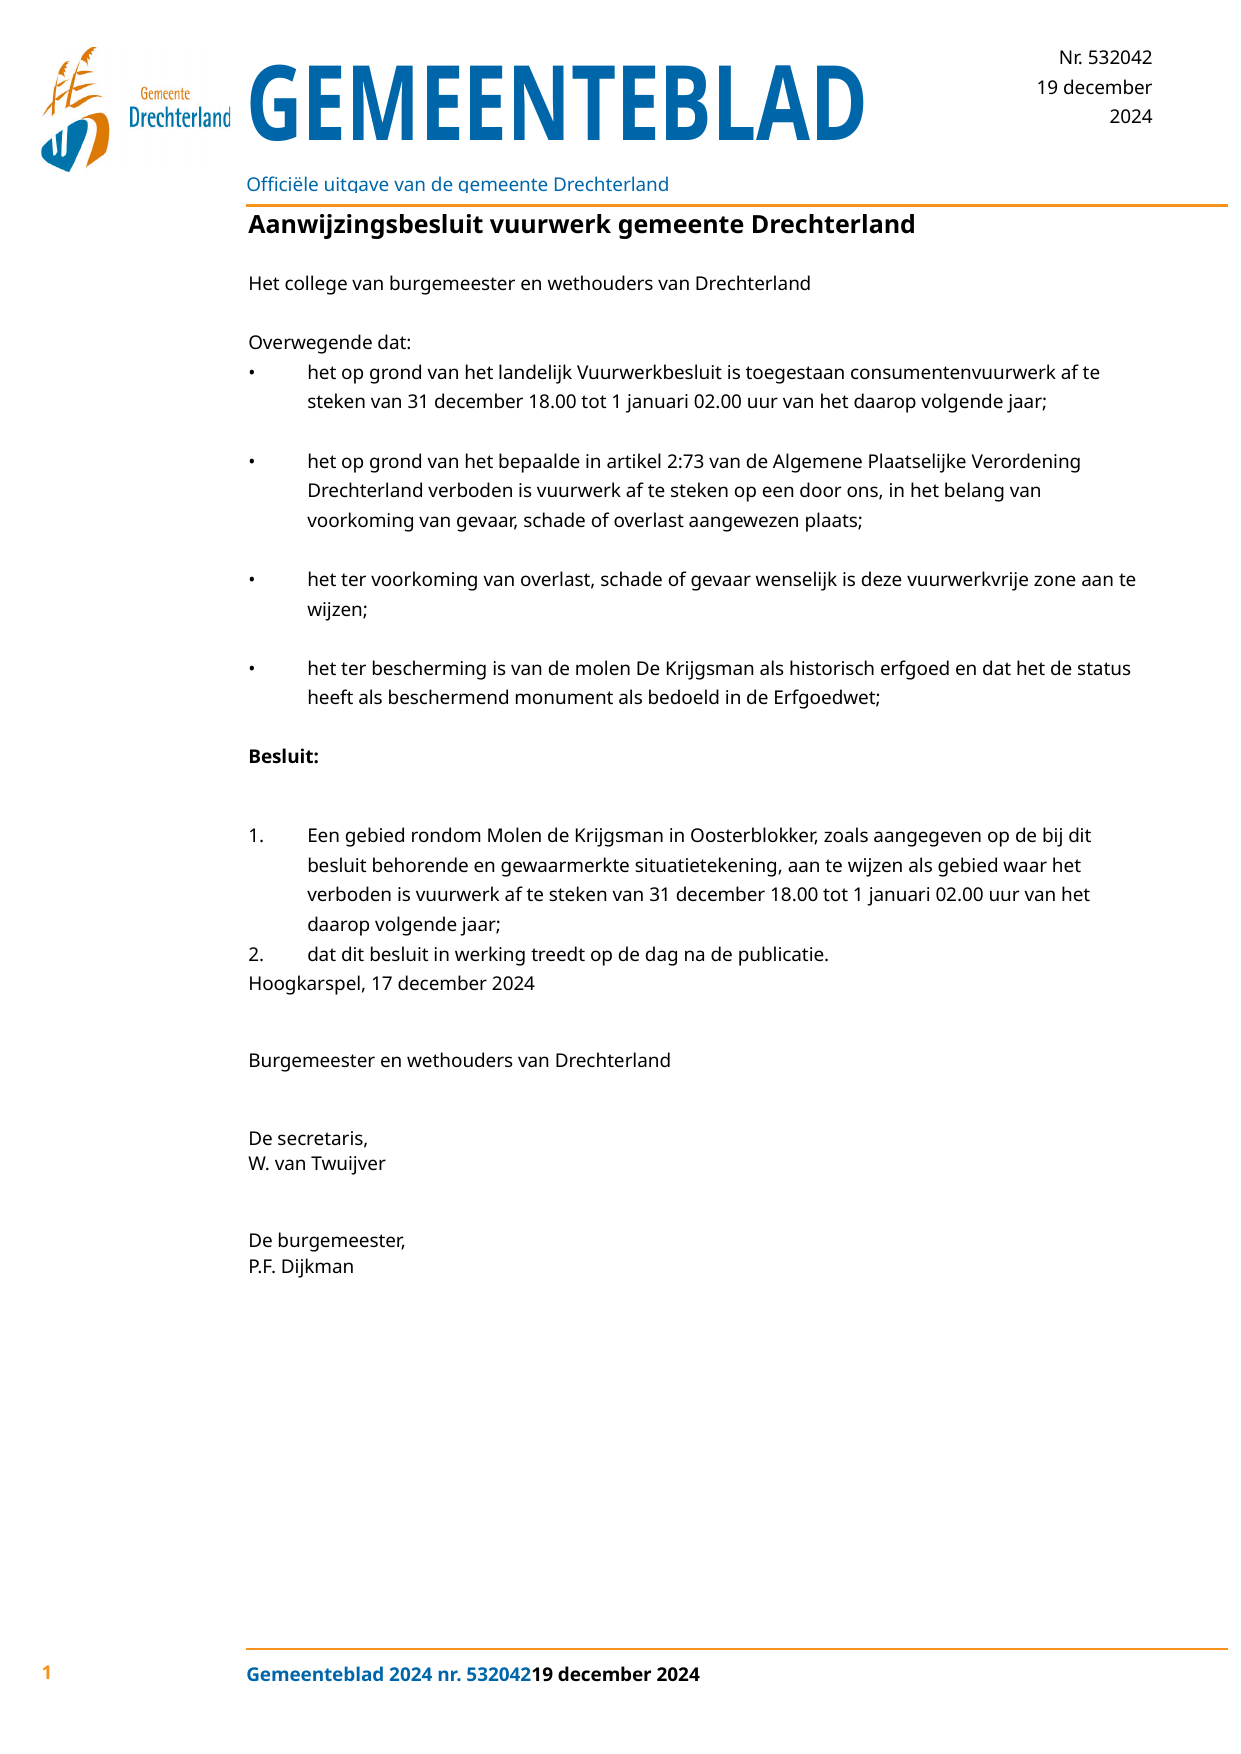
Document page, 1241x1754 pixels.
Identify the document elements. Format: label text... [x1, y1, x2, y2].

text Besluit: [248, 744, 1152, 769]
picture [41, 47, 231, 172]
text P.F. Dijkman [248, 1253, 1152, 1279]
text W. van Twuijver [248, 1151, 1152, 1176]
text De burgemeester, [248, 1228, 1152, 1253]
list het ter voorkoming van overlast, schade of gevaar wenselijk is deze vuurwerkvrije zone aan te wijzen; [248, 566, 1152, 621]
text Aanwijzingsbesluit vuurwerk gemeente Drechterland [248, 207, 1152, 241]
text De secretaris, [248, 1125, 1152, 1151]
list het op grond van het bepaalde in artikel 2:73 van de Algemene Plaatselijke Verordening Drechterland verboden is vuurwerk af te steken op een door ons, in het belang van voorkoming van gevaar, schade of overlast aangewezen plaats; [248, 448, 1152, 533]
picture [226, 115, 231, 124]
text Hoogkarspel, 17 december 2024 [248, 970, 1152, 996]
picture [41, 158, 64, 172]
text Burgemeester en wethouders van Drechterland [248, 1048, 1152, 1073]
list het op grond van het landelijk Vuurwerkbesluit is toegestaan consumentenvuurwerk af te steken van 31 december 18.00 tot 1 januari 02.00 uur van het daarop volgende jaar; [248, 359, 1152, 414]
text Overwegende dat: [248, 329, 1152, 355]
list het ter bescherming is van de molen De Krijgsman als historisch erfgoed en dat het de status heeft als beschermend monument als bedoeld in de Erfgoedwet; [248, 655, 1152, 710]
text Het college van burgemeester en wethouders van Drechterland [248, 270, 1152, 296]
list dat dit besluit in werking treedt op de dag na de publicatie. [248, 941, 1152, 967]
list Een gebied rondom Molen de Krijgsman in Oosterblokker, zoals aangegeven op de bij dit besluit behorende en gewaarmerkte situatietekening, aan te wijzen als gebied waar het verboden is vuurwerk af te steken van 31 december 18.00 tot 1 januari 02.00 uur van het daarop volgende jaar; [248, 822, 1152, 937]
